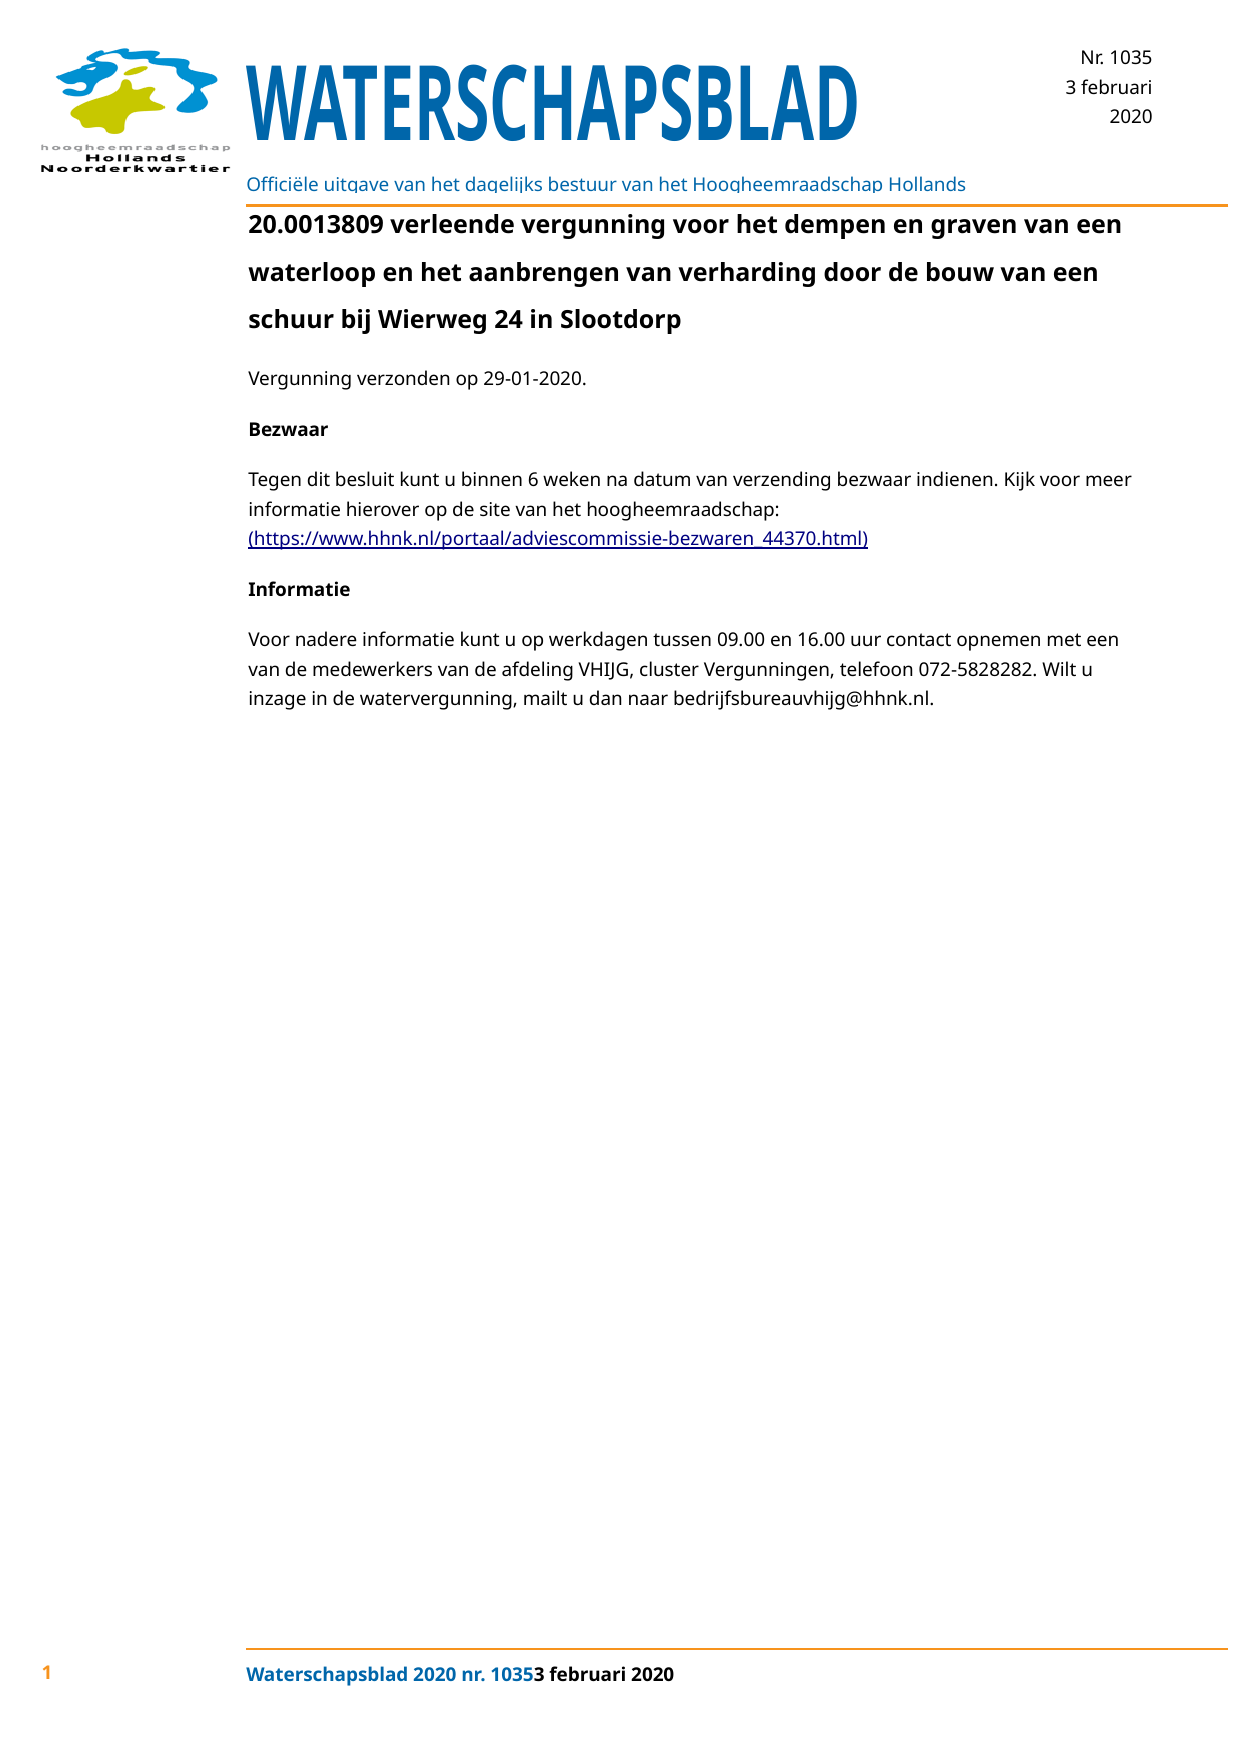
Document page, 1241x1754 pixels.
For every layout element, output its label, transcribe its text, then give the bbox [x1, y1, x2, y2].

text 20.0013809 verleende vergunning voor het dempen en graven van een waterloop en het aanbrengen van verharding door de bouw van een schuur bij Wierweg 24 in Slootdorp [248, 207, 1152, 336]
picture [41, 47, 231, 172]
text Bezwaar [248, 416, 1152, 442]
text Vergunning verzonden op 29-01-2020. [248, 366, 1152, 391]
text Tegen dit besluit kunt u binnen 6 weken na datum van verzending bezwaar indienen. Kijk voor meer informatie hierover op de site van het hoogheemraadschap: (https://www.hhnk.nl/portaal/adviescommissie-bezwaren_44370.html) [248, 466, 1152, 551]
text Voor nadere informatie kunt u op werkdagen tussen 09.00 en 16.00 uur contact opnemen met een van de medewerkers van de afdeling VHIJG, cluster Vergunningen, telefoon 072-5828282. Wilt u inzage in de watervergunning, mailt u dan naar bedrijfsbureauvhijg@hhnk.nl. [248, 626, 1152, 711]
text Informatie [248, 576, 1152, 602]
